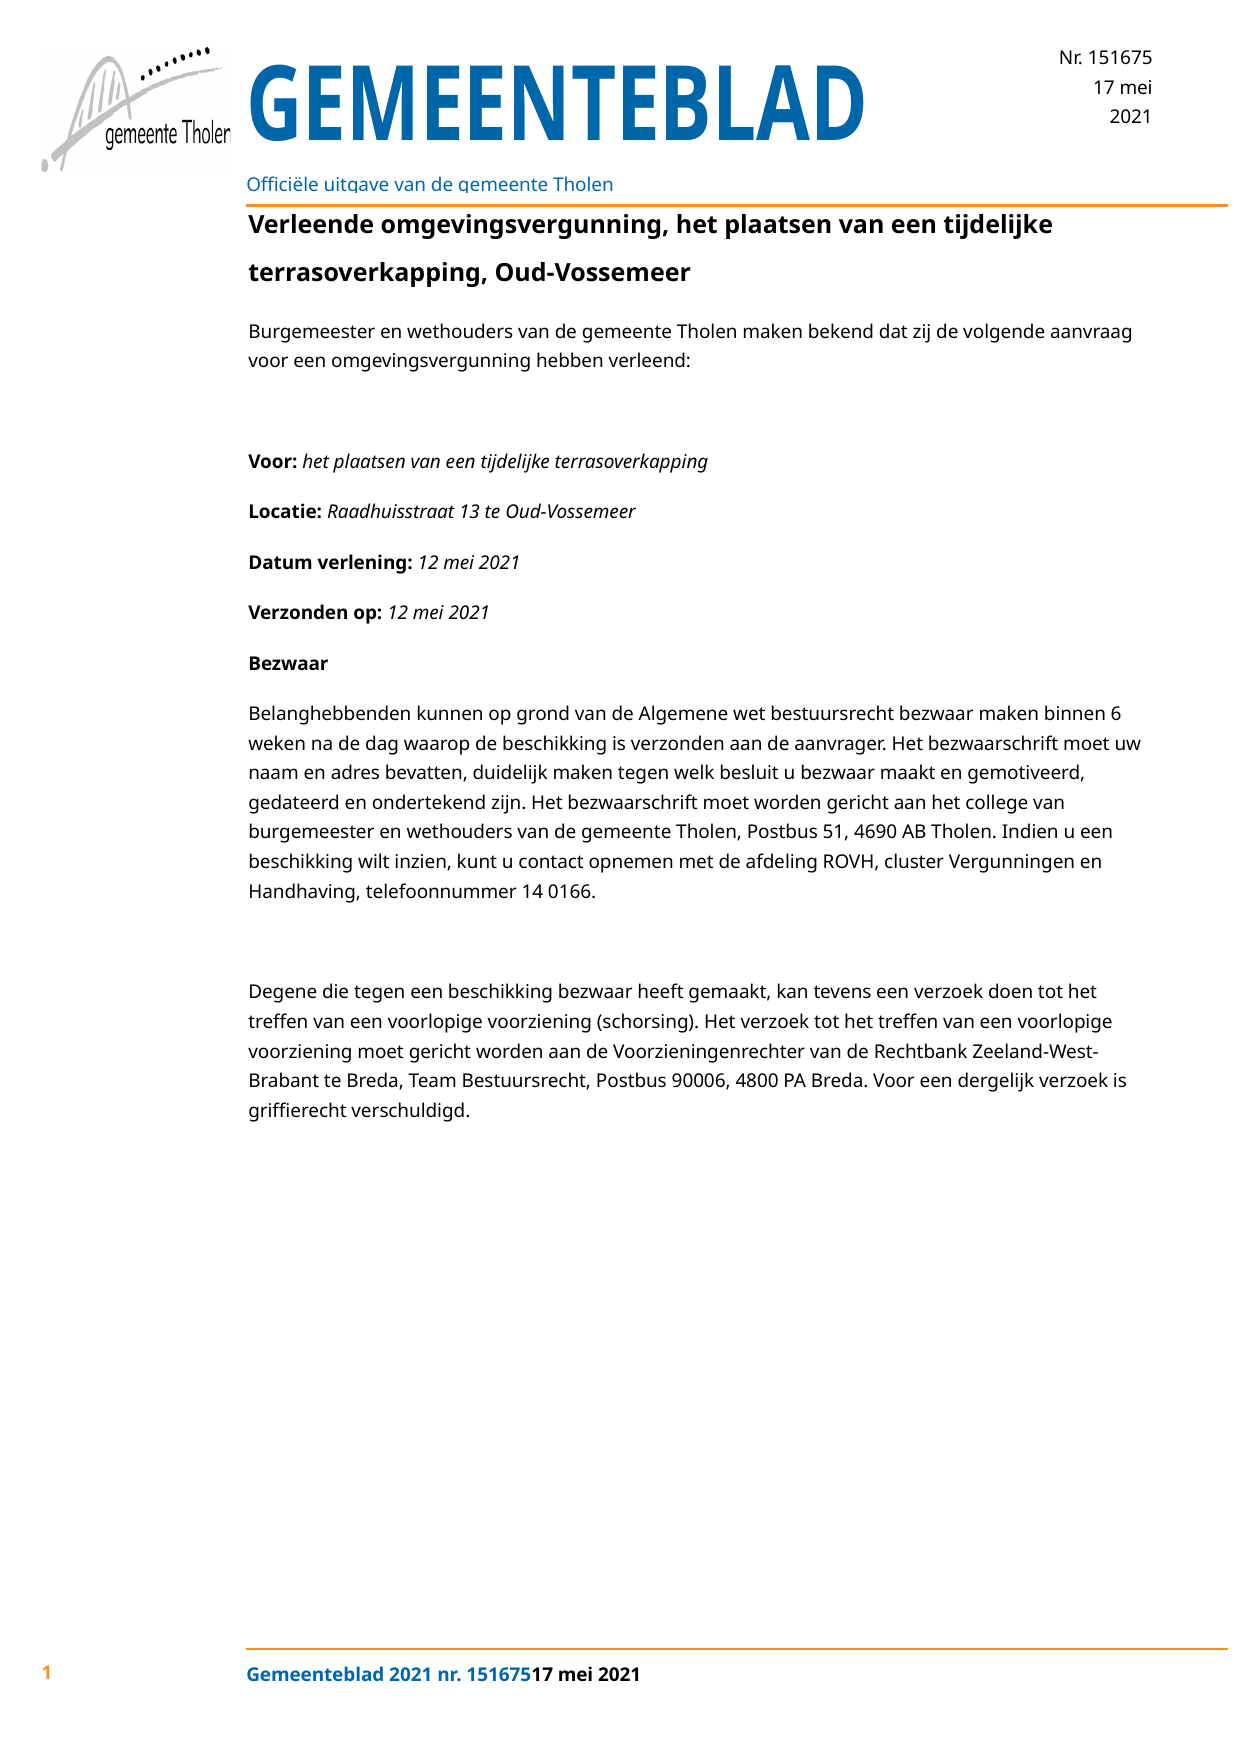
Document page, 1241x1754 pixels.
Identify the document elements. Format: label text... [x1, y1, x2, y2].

text Voor: het plaatsen van een tijdelijke terrasoverkapping [248, 448, 1152, 474]
text Locatie: Raadhuisstraat 13 te Oud-Vossemeer [248, 499, 1152, 524]
text Degene die tegen een beschikking bezwaar heeft gemaakt, kan tevens een verzoek doen tot het treffen van een voorlopige voorziening (schorsing). Het verzoek tot het treffen van een voorlopige voorziening moet gericht worden aan de Voorzieningenrechter van de Rechtbank Zeeland-West-Brabant te Breda, Team Bestuursrecht, Postbus 90006, 4800 PA Breda. Voor een dergelijk verzoek is griffierecht verschuldigd. [248, 979, 1152, 1123]
text Datum verlening: 12 mei 2021 [248, 549, 1152, 575]
text Burgemeester en wethouders van de gemeente Tholen maken bekend dat zij de volgende aanvraag voor een omgevingsvergunning hebben verleend: [248, 318, 1152, 373]
text Verzonden op: 12 mei 2021 [248, 599, 1152, 625]
text Verleende omgevingsvergunning, het plaatsen van een tijdelijke terrasoverkapping, Oud-Vossemeer [248, 207, 1152, 288]
text Bezwaar [248, 650, 1152, 676]
text Belanghebbenden kunnen op grond van de Algemene wet bestuursrecht bezwaar maken binnen 6 weken na de dag waarop de beschikking is verzonden aan de aanvrager. Het bezwaarschrift moet uw naam en adres bevatten, duidelijk maken tegen welk besluit u bezwaar maakt en gemotiveerd, gedateerd en ondertekend zijn. Het bezwaarschrift moet worden gericht aan het college van burgemeester en wethouders van de gemeente Tholen, Postbus 51, 4690 AB Tholen. Indien u een beschikking wilt inzien, kunt u contact opnemen met de afdeling ROVH, cluster Vergunningen en Handhaving, telefoonnummer 14 0166. [248, 700, 1152, 904]
picture [41, 47, 231, 172]
